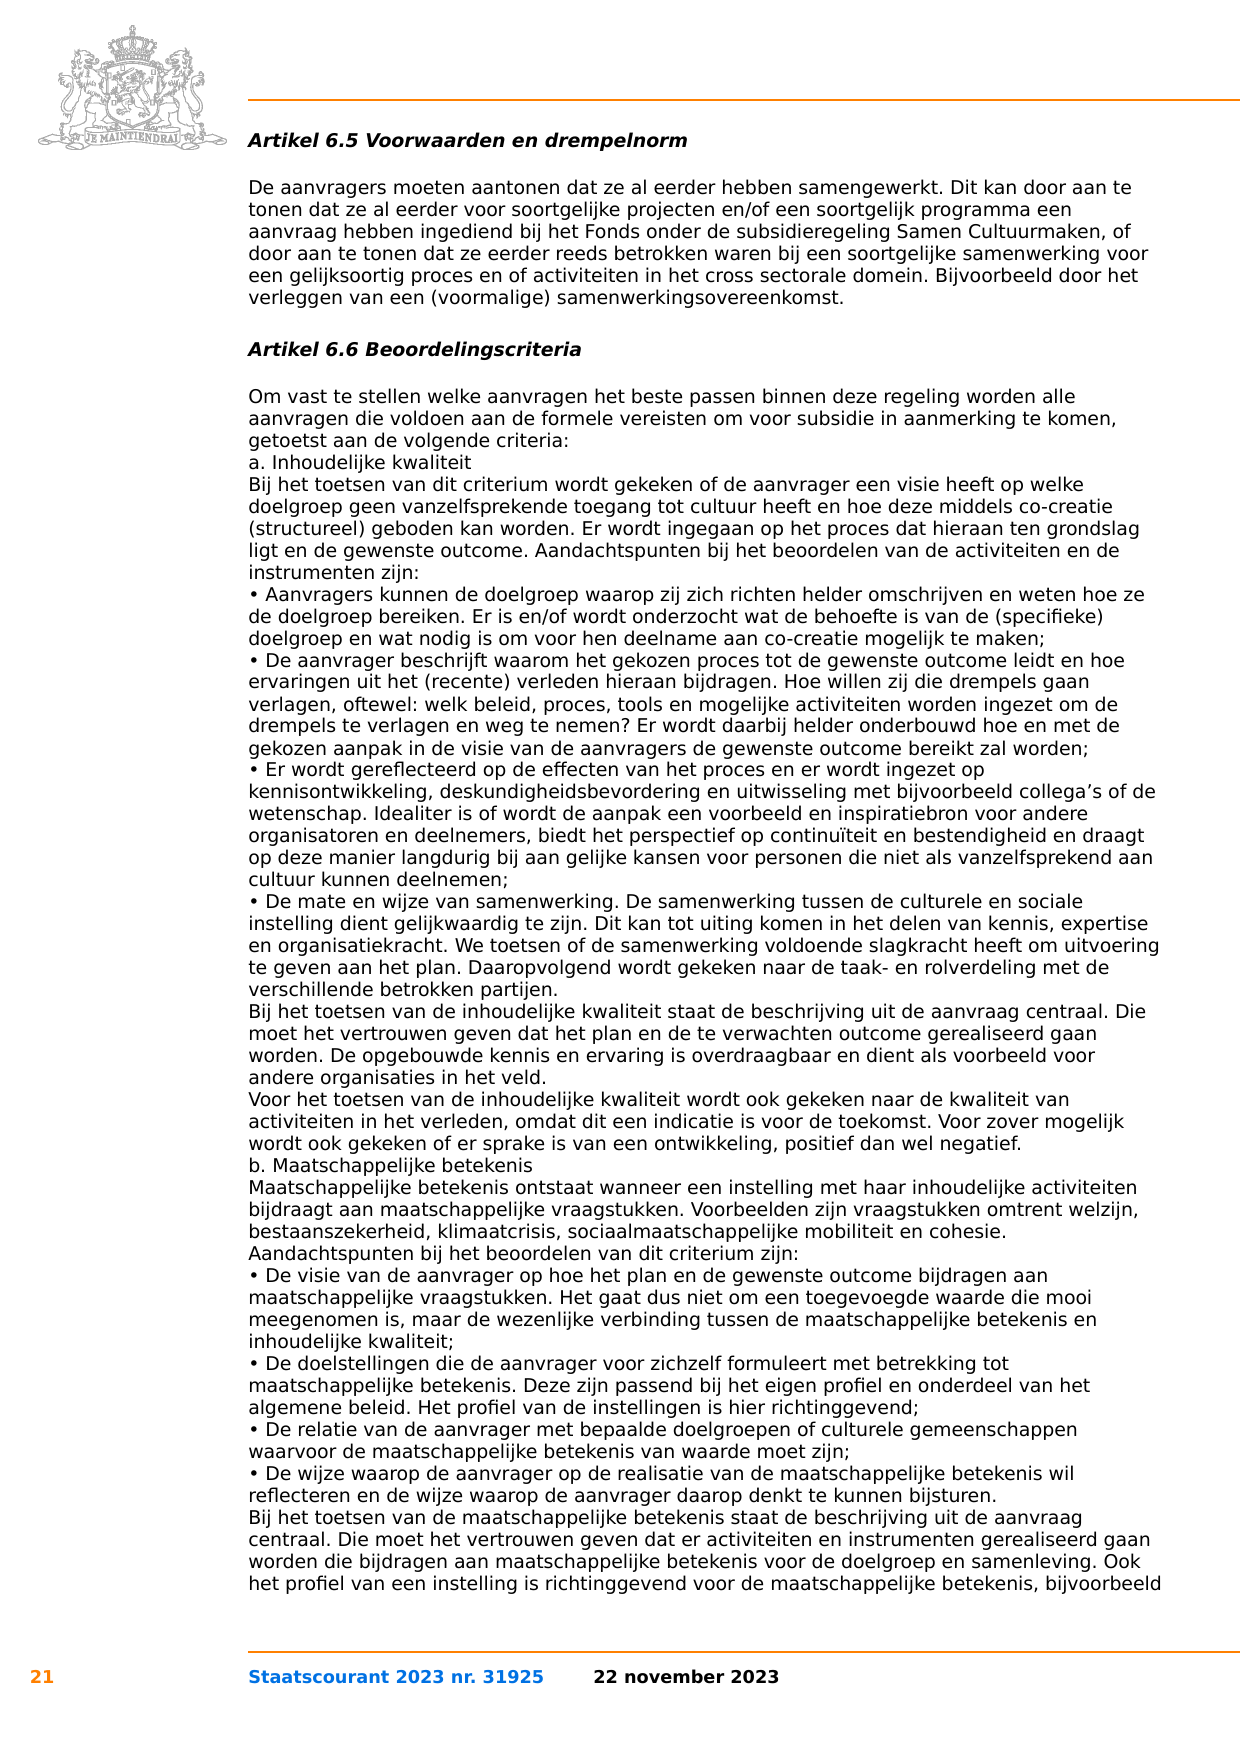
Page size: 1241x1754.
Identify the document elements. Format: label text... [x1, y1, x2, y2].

text b. Maatschappelijke betekenis [248, 1155, 1163, 1177]
text Voor het toetsen van de inhoudelijke kwaliteit wordt ook gekeken naar de kwaliteit van activiteiten in het verleden, omdat dit een indicatie is voor de toekomst. Voor zover mogelijk wordt ook gekeken of er sprake is van een ontwikkeling, positief dan wel negatief. [248, 1089, 1163, 1155]
text • De aanvrager beschrijft waarom het gekozen proces tot de gewenste outcome leidt en hoe ervaringen uit het (recente) verleden hieraan bijdragen. Hoe willen zij die drempels gaan verlagen, oftewel: welk beleid, proces, tools en mogelijke activiteiten worden ingezet om de drempels te verlagen en weg te nemen? Er wordt daarbij helder onderbouwd hoe en met de gekozen aanpak in de visie van de aanvragers de gewenste outcome bereikt zal worden; [248, 649, 1163, 759]
text • Aanvragers kunnen de doelgroep waarop zij zich richten helder omschrijven en weten hoe ze de doelgroep bereiken. Er is en/of wordt onderzocht wat de behoefte is van de (specifieke) doelgroep en wat nodig is om voor hen deelname aan co-creatie mogelijk te maken; [248, 583, 1163, 649]
subtitle Artikel 6.5 Voorwaarden en drempelnorm [248, 130, 1163, 152]
text Bij het toetsen van dit criterium wordt gekeken of de aanvrager een visie heeft op welke doelgroep geen vanzelfsprekende toegang tot cultuur heeft en hoe deze middels co-creatie (structureel) geboden kan worden. Er wordt ingegaan op het proces dat hieraan ten grondslag ligt en de gewenste outcome. Aandachtspunten bij het beoordelen van de activiteiten en de instrumenten zijn: [248, 474, 1163, 583]
text Bij het toetsen van de maatschappelijke betekenis staat de beschrijving uit de aanvraag centraal. Die moet het vertrouwen geven dat er activiteiten en instrumenten gerealiseerd gaan worden die bijdragen aan maatschappelijke betekenis voor de doelgroep en samenleving. Ook het profiel van een instelling is richtinggevend voor de maatschappelijke betekenis, bijvoorbeeld [248, 1507, 1163, 1594]
picture [38, 25, 227, 150]
text • De visie van de aanvrager op hoe het plan en de gewenste outcome bijdragen aan maatschappelijke vraagstukken. Het gaat dus niet om een toegevoegde waarde die mooi meegenomen is, maar de wezenlijke verbinding tussen de maatschappelijke betekenis en inhoudelijke kwaliteit; [248, 1265, 1163, 1353]
subtitle Artikel 6.6 Beoordelingscriteria [248, 339, 1163, 361]
text Om vast te stellen welke aanvragen het beste passen binnen deze regeling worden alle aanvragen die voldoen aan de formele vereisten om voor subsidie in aanmerking te komen, getoetst aan de volgende criteria: [248, 386, 1163, 452]
text • De mate en wijze van samenwerking. De samenwerking tussen de culturele en sociale instelling dient gelijkwaardig te zijn. Dit kan tot uiting komen in het delen van kennis, expertise en organisatiekracht. We toetsen of de samenwerking voldoende slagkracht heeft om uitvoering te geven aan het plan. Daaropvolgend wordt gekeken naar de taak- en rolverdeling met de verschillende betrokken partijen. [248, 891, 1163, 1001]
text Bij het toetsen van de inhoudelijke kwaliteit staat de beschrijving uit de aanvraag centraal. Die moet het vertrouwen geven dat het plan en de te verwachten outcome gerealiseerd gaan worden. De opgebouwde kennis en ervaring is overdraagbaar en dient als voorbeeld voor andere organisaties in het veld. [248, 1001, 1163, 1089]
text • De wijze waarop de aanvrager op de realisatie van de maatschappelijke betekenis wil reflecteren en de wijze waarop de aanvrager daarop denkt te kunnen bijsturen. [248, 1463, 1163, 1507]
text Maatschappelijke betekenis ontstaat wanneer een instelling met haar inhoudelijke activiteiten bijdraagt aan maatschappelijke vraagstukken. Voorbeelden zijn vraagstukken omtrent welzijn, bestaanszekerheid, klimaatcrisis, sociaalmaatschappelijke mobiliteit en cohesie. Aandachtspunten bij het beoordelen van dit criterium zijn: [248, 1177, 1163, 1265]
text a. Inhoudelijke kwaliteit [248, 452, 1163, 474]
text De aanvragers moeten aantonen dat ze al eerder hebben samengewerkt. Dit kan door aan te tonen dat ze al eerder voor soortgelijke projecten en/of een soortgelijk programma een aanvraag hebben ingediend bij het Fonds onder de subsidieregeling Samen Cultuurmaken, of door aan te tonen dat ze eerder reeds betrokken waren bij een soortgelijke samenwerking voor een gelijksoortig proces en of activiteiten in het cross sectorale domein. Bijvoorbeeld door het verleggen van een (voormalige) samenwerkingsovereenkomst. [248, 177, 1163, 309]
text • De doelstellingen die de aanvrager voor zichzelf formuleert met betrekking tot maatschappelijke betekenis. Deze zijn passend bij het eigen profiel en onderdeel van het algemene beleid. Het profiel van de instellingen is hier richtinggevend; [248, 1353, 1163, 1419]
text • Er wordt gereflecteerd op de effecten van het proces en er wordt ingezet op kennisontwikkeling, deskundigheidsbevordering en uitwisseling met bijvoorbeeld collega’s of de wetenschap. Idealiter is of wordt de aanpak een voorbeeld en inspiratiebron voor andere organisatoren en deelnemers, biedt het perspectief op continuïteit en bestendigheid en draagt op deze manier langdurig bij aan gelijke kansen voor personen die niet als vanzelfsprekend aan cultuur kunnen deelnemen; [248, 759, 1163, 891]
text • De relatie van de aanvrager met bepaalde doelgroepen of culturele gemeenschappen waarvoor de maatschappelijke betekenis van waarde moet zijn; [248, 1419, 1163, 1463]
